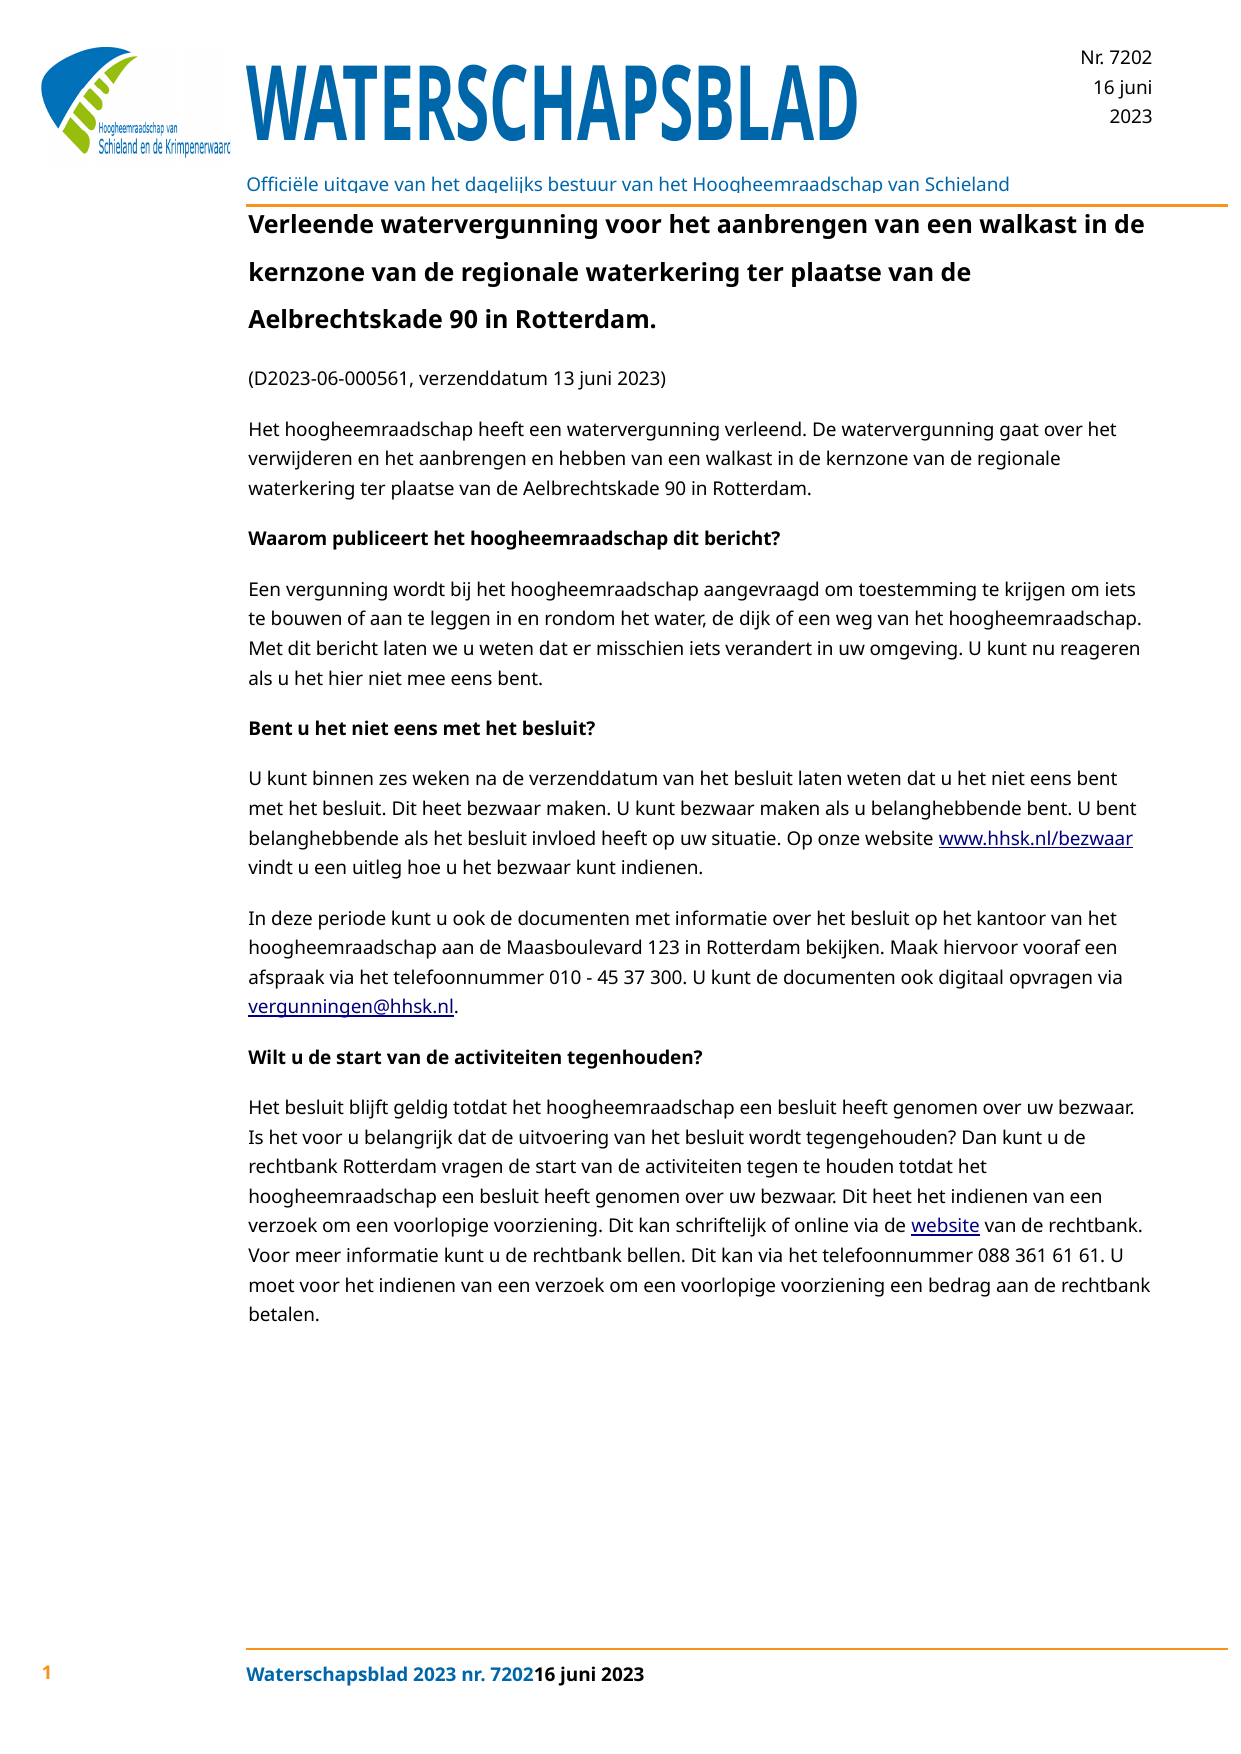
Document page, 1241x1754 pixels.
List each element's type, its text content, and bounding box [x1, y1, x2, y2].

text In deze periode kunt u ook de documenten met informatie over het besluit op het kantoor van het hoogheemraadschap aan de Maasboulevard 123 in Rotterdam bekijken. Maak hiervoor vooraf een afspraak via het telefoonnummer 010 - 45 37 300. U kunt de documenten ook digitaal opvragen via vergunningen@hhsk.nl. [248, 905, 1152, 1019]
picture [41, 47, 231, 172]
text Bent u het niet eens met het besluit? [248, 715, 1152, 741]
text Het hoogheemraadschap heeft een watervergunning verleend. De watervergunning gaat over het verwijderen en het aanbrengen en hebben van een walkast in de kernzone van de regionale waterkering ter plaatse van de Aelbrechtskade 90 in Rotterdam. [248, 416, 1152, 501]
text Een vergunning wordt bij het hoogheemraadschap aangevraagd om toestemming te krijgen om iets te bouwen of aan te leggen in en rondom het water, de dijk of een weg van het hoogheemraadschap. Met dit bericht laten we u weten dat er misschien iets verandert in uw omgeving. U kunt nu reageren als u het hier niet mee eens bent. [248, 576, 1152, 690]
text (D2023-06-000561, verzenddatum 13 juni 2023) [248, 366, 1152, 391]
text U kunt binnen zes weken na de verzenddatum van het besluit laten weten dat u het niet eens bent met het besluit. Dit heet bezwaar maken. U kunt bezwaar maken als u belanghebbende bent. U bent belanghebbende als het besluit invloed heeft op uw situatie. Op onze website www.hhsk.nl/bezwaar vindt u een uitleg hoe u het bezwaar kunt indienen. [248, 766, 1152, 880]
text Waarom publiceert het hoogheemraadschap dit bericht? [248, 526, 1152, 551]
text Verleende watervergunning voor het aanbrengen van een walkast in de kernzone van de regionale waterkering ter plaatse van de Aelbrechtskade 90 in Rotterdam. [248, 207, 1152, 336]
text Wilt u de start van de activiteiten tegenhouden? [248, 1044, 1152, 1069]
text Het besluit blijft geldig totdat het hoogheemraadschap een besluit heeft genomen over uw bezwaar. Is het voor u belangrijk dat de uitvoering van het besluit wordt tegengehouden? Dan kunt u de rechtbank Rotterdam vragen de start van de activiteiten tegen te houden totdat het hoogheemraadschap een besluit heeft genomen over uw bezwaar. Dit heet het indienen van een verzoek om een voorlopige voorziening. Dit kan schriftelijk of online via de website van de rechtbank. Voor meer informatie kunt u de rechtbank bellen. Dit kan via het telefoonnummer 088 361 61 61. U moet voor het indienen van een verzoek om een voorlopige voorziening een bedrag aan de rechtbank betalen. [248, 1094, 1152, 1327]
